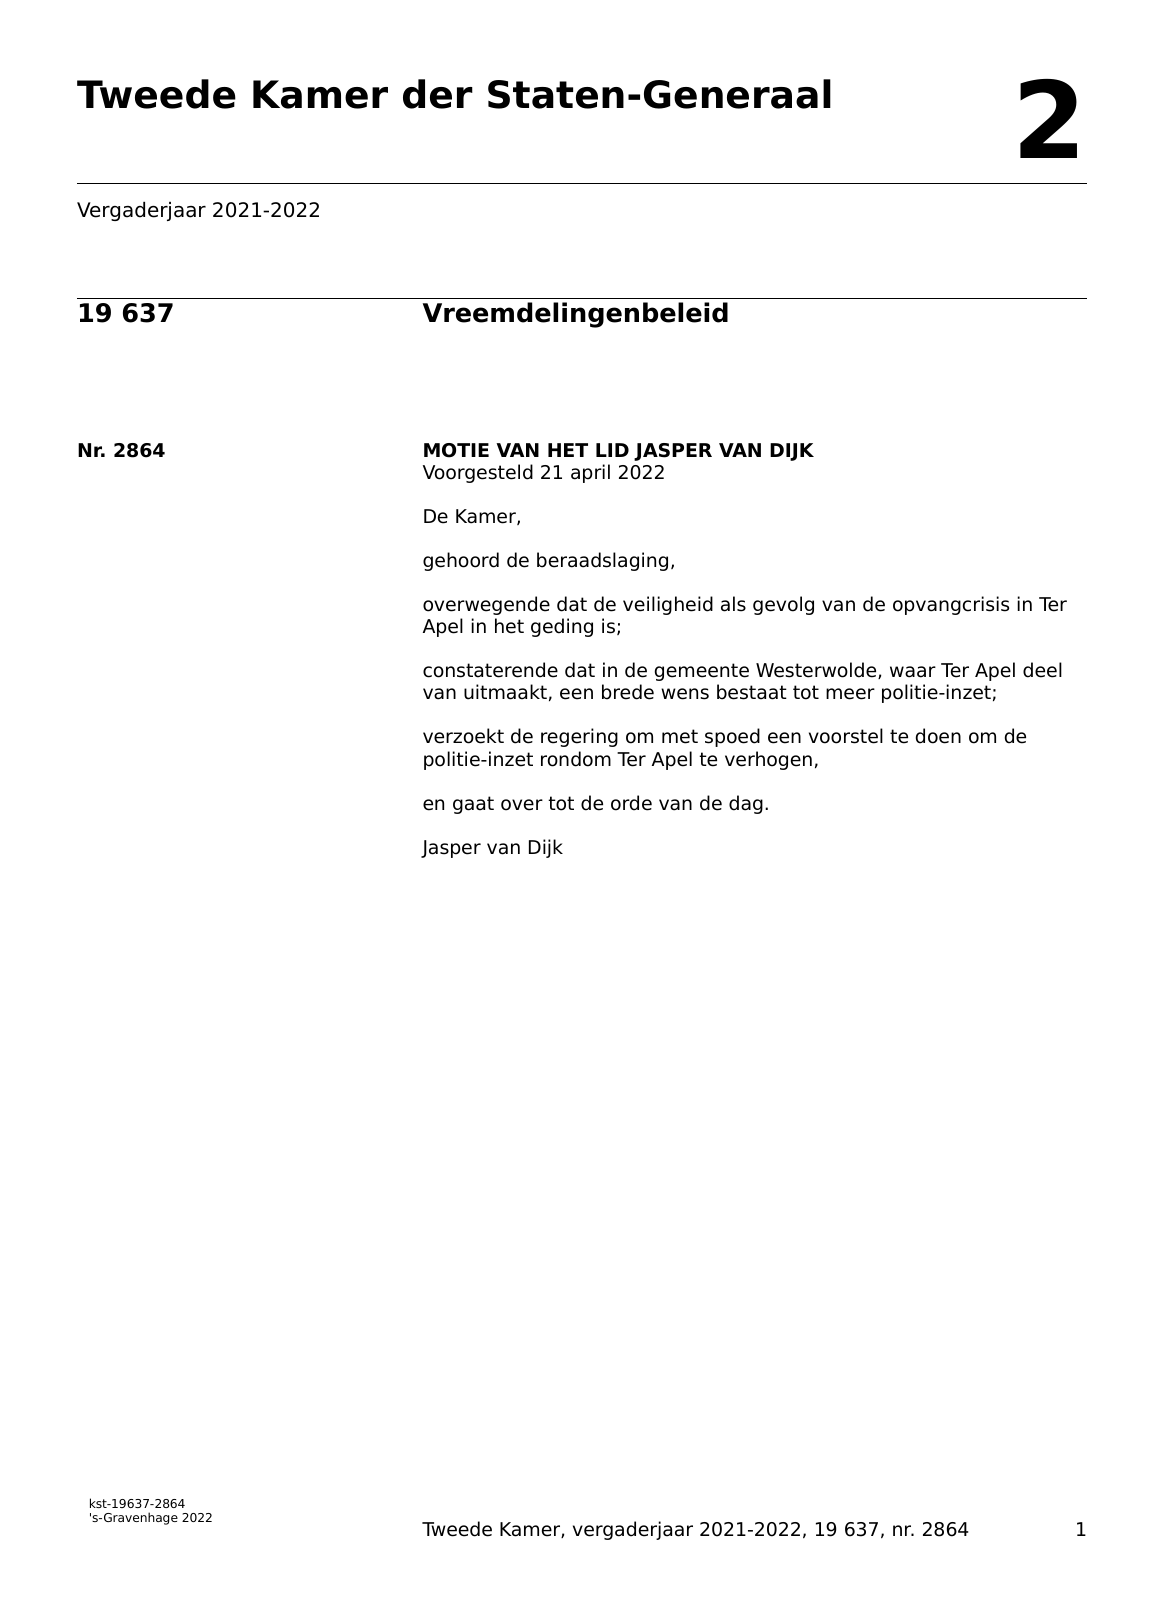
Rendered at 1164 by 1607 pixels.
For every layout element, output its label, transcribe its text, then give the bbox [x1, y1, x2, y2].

text overwegende dat de veiligheid als gevolg van de opvangcrisis in Ter Apel in het geding is; [422, 594, 1087, 638]
text en gaat over tot de orde van de dag. [422, 793, 1087, 814]
text verzoekt de regering om met spoed een voorstel te doen om de politie-inzet rondom Ter Apel te verhogen, [422, 726, 1087, 770]
text kst-19637-2864 [88, 1497, 323, 1511]
text Voorgesteld 21 april 2022 [422, 462, 1087, 484]
text Jasper van Dijk [422, 837, 1087, 859]
text 's-Gravenhage 2022 [88, 1511, 323, 1525]
table_header 2 [886, 59, 1087, 183]
text constaterende dat in de gemeente Westerwolde, waar Ter Apel deel van uitmaakt, een brede wens bestaat tot meer politie-inzet; [422, 660, 1087, 704]
subtitle Nr. 2864 MOTIE VAN HET LID JASPER VAN DIJK [77, 440, 1087, 462]
text De Kamer, [422, 506, 1087, 528]
table_cell Vergaderjaar 2021-2022 [77, 184, 1087, 298]
subtitle 19 637 Vreemdelingenbeleid [77, 299, 1087, 329]
text gehoord de beraadslaging, [422, 550, 1087, 572]
table_header Tweede Kamer der Staten-Generaal [77, 59, 886, 183]
